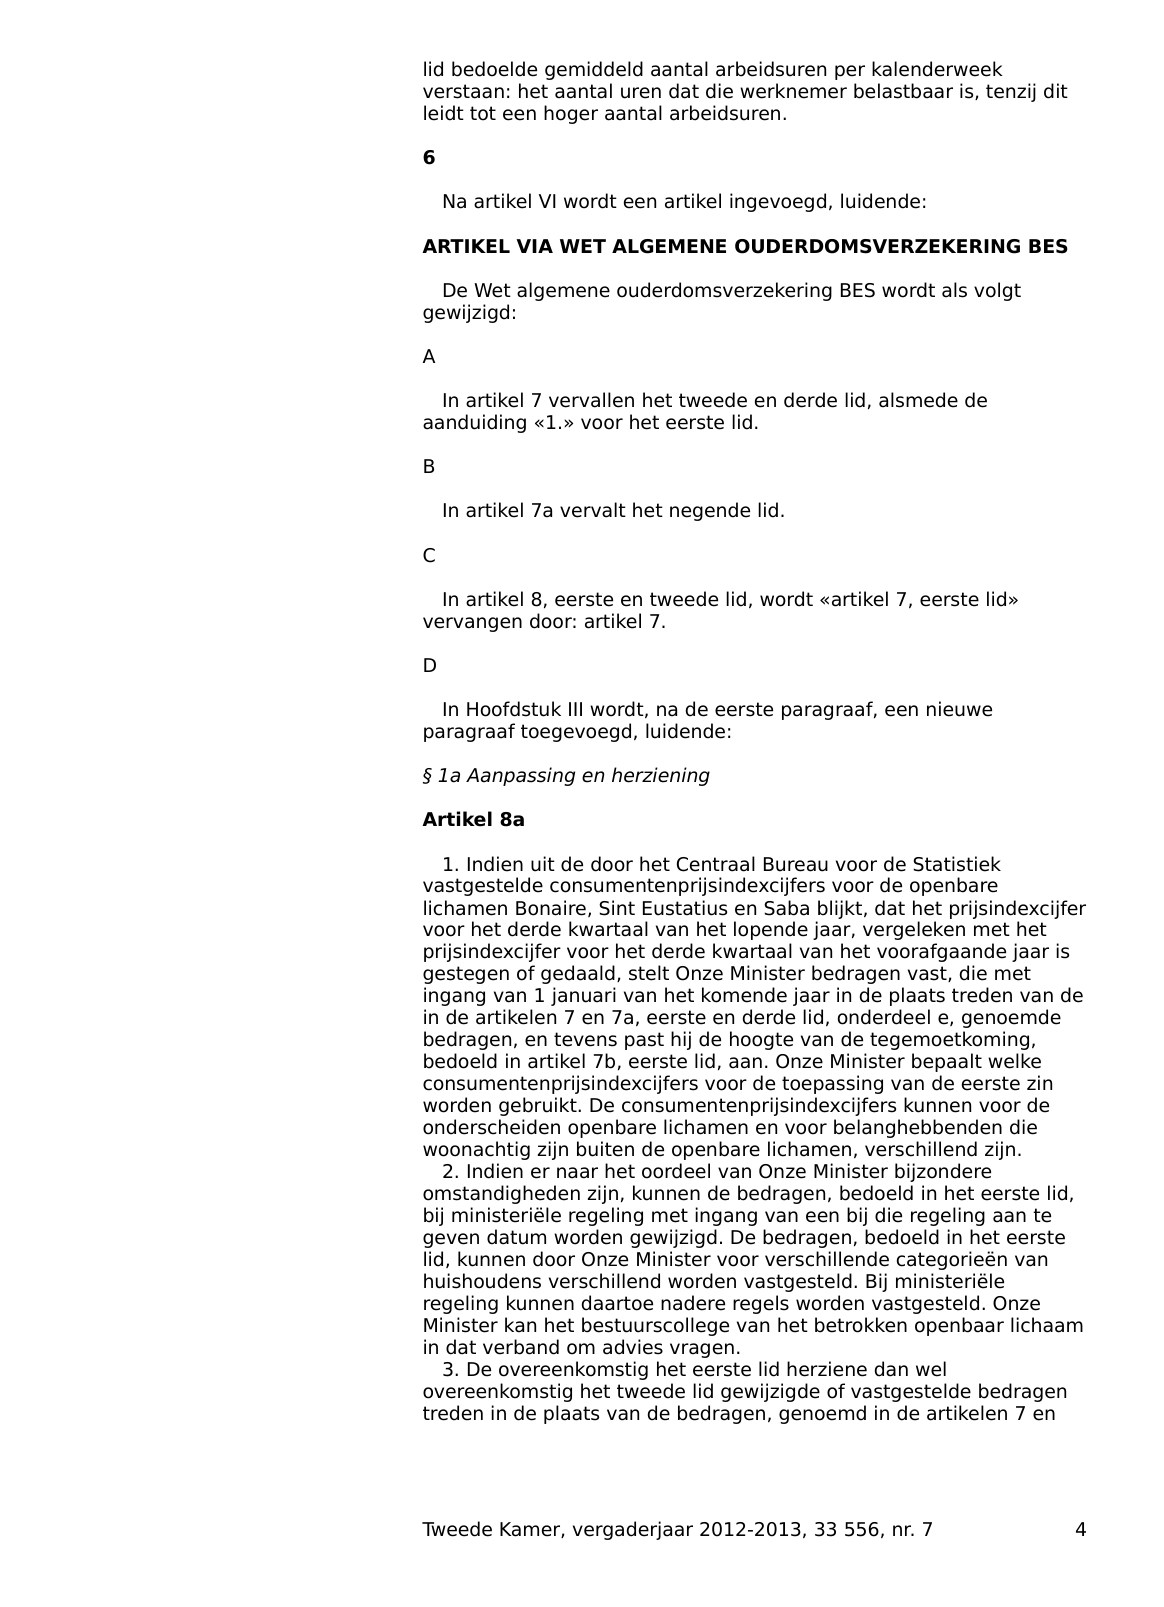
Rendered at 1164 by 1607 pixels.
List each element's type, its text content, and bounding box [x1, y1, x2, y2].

subtitle A [422, 346, 1087, 368]
subtitle C [422, 544, 1087, 566]
text In Hoofdstuk III wordt, na de eerste paragraaf, een nieuwe paragraaf toegevoegd, luidende: [422, 699, 1087, 743]
subtitle ARTIKEL VIA WET ALGEMENE OUDERDOMSVERZEKERING BES [422, 236, 1087, 257]
subtitle 6 [422, 147, 1087, 169]
text Na artikel VI wordt een artikel ingevoegd, luidende: [422, 191, 1087, 213]
text In artikel 7 vervallen het tweede en derde lid, alsmede de aanduiding «1.» voor het eerste lid. [422, 390, 1087, 434]
text In artikel 8, eerste en tweede lid, wordt «artikel 7, eerste lid» vervangen door: artikel 7. [422, 589, 1087, 633]
subtitle Artikel 8a [422, 809, 1087, 831]
text 2. Indien er naar het oordeel van Onze Minister bijzondere omstandigheden zijn, kunnen de bedragen, bedoeld in het eerste lid, bij ministeriële regeling met ingang van een bij die regeling aan te geven datum worden gewijzigd. De bedragen, bedoeld in het eerste lid, kunnen door Onze Minister voor verschillende categorieën van huishoudens verschillend worden vastgesteld. Bij ministeriële regeling kunnen daartoe nadere regels worden vastgesteld. Onze Minister kan het bestuurscollege van het betrokken openbaar lichaam in dat verband om advies vragen. [422, 1161, 1087, 1359]
text In artikel 7a vervalt het negende lid. [422, 500, 1087, 522]
subtitle § 1a Aanpassing en herziening [422, 765, 1087, 787]
text De Wet algemene ouderdomsverzekering BES wordt als volgt gewijzigd: [422, 280, 1087, 324]
text 3. De overeenkomstig het eerste lid herziene dan wel overeenkomstig het tweede lid gewijzigde of vastgestelde bedragen treden in de plaats van de bedragen, genoemd in de artikelen 7 en [422, 1359, 1087, 1425]
text lid bedoelde gemiddeld aantal arbeidsuren per kalenderweek verstaan: het aantal uren dat die werknemer belastbaar is, tenzij dit leidt tot een hoger aantal arbeidsuren. [422, 59, 1087, 125]
text 1. Indien uit de door het Centraal Bureau voor de Statistiek vastgestelde consumentenprijsindexcijfers voor de openbare lichamen Bonaire, Sint Eustatius en Saba blijkt, dat het prijsindexcijfer voor het derde kwartaal van het lopende jaar, vergeleken met het prijsindexcijfer voor het derde kwartaal van het voorafgaande jaar is gestegen of gedaald, stelt Onze Minister bedragen vast, die met ingang van 1 januari van het komende jaar in de plaats treden van de in de artikelen 7 en 7a, eerste en derde lid, onderdeel e, genoemde bedragen, en tevens past hij de hoogte van de tegemoetkoming, bedoeld in artikel 7b, eerste lid, aan. Onze Minister bepaalt welke consumentenprijsindexcijfers voor de toepassing van de eerste zin worden gebruikt. De consumentenprijsindexcijfers kunnen voor de onderscheiden openbare lichamen en voor belanghebbenden die woonachtig zijn buiten de openbare lichamen, verschillend zijn. [422, 853, 1087, 1161]
subtitle D [422, 655, 1087, 677]
subtitle B [422, 456, 1087, 478]
